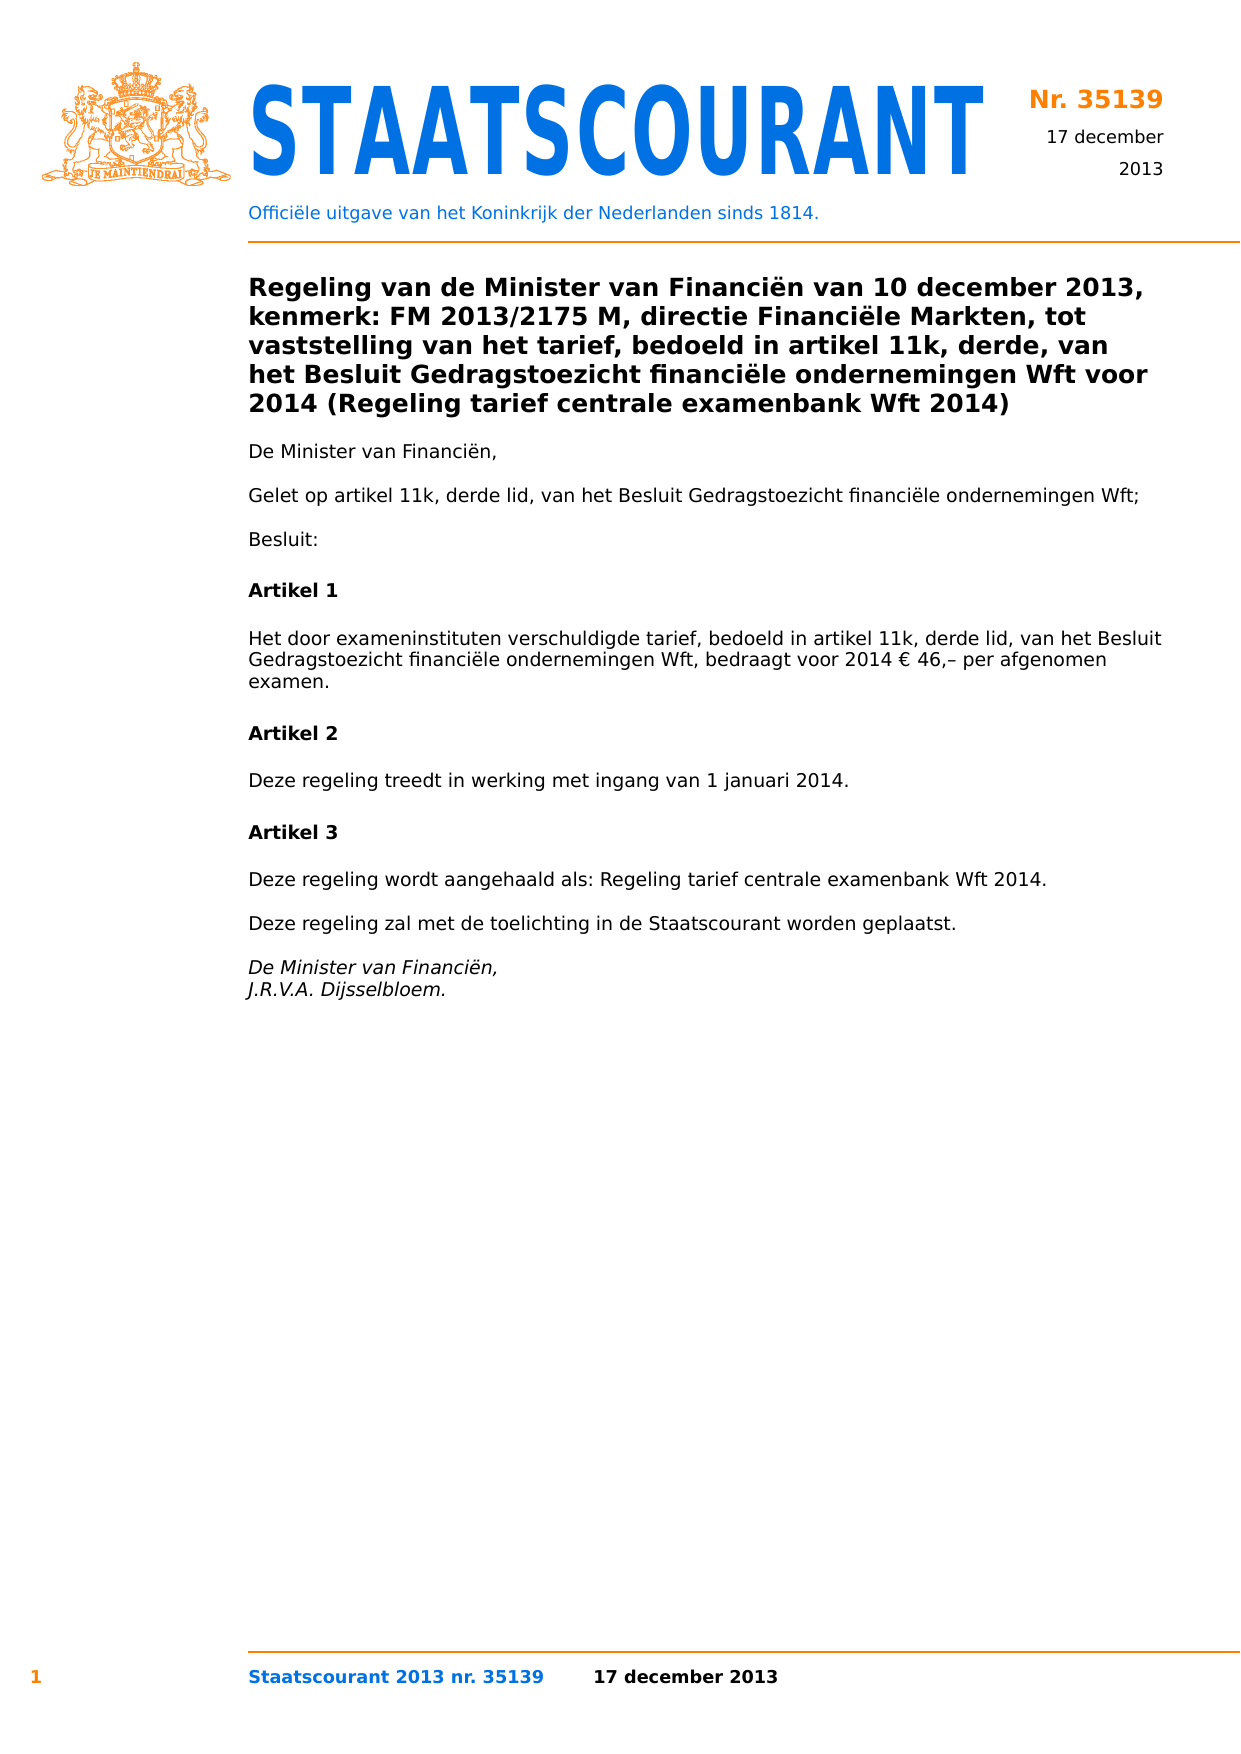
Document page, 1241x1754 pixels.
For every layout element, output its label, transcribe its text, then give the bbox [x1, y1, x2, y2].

subtitle Artikel 2 [248, 723, 1163, 745]
table_header STAATSCOURANT [248, 62, 998, 203]
table_header [25, 62, 248, 241]
text Deze regeling zal met de toelichting in de Staatscourant worden geplaatst. [248, 913, 1163, 935]
table_header Nr. 35139 [998, 62, 1240, 121]
text De Minister van Financiën, J.R.V.A. Dijsselbloem. [248, 957, 1163, 1001]
subtitle Regeling van de Minister van Financiën van 10 december 2013, kenmerk: FM 2013/2175 M, directie Financiële Markten, tot vaststelling van het tarief, bedoeld in artikel 11k, derde, van het Besluit Gedragstoezicht financiële ondernemingen Wft voor 2014 (Regeling tarief centrale examenbank Wft 2014) [248, 273, 1163, 419]
text Besluit: [248, 528, 1163, 550]
text Deze regeling treedt in werking met ingang van 1 januari 2014. [248, 770, 1163, 792]
text Deze regeling wordt aangehaald als: Regeling tarief centrale examenbank Wft 2014. [248, 869, 1163, 891]
table_cell 17 december [998, 121, 1240, 153]
subtitle Artikel 3 [248, 822, 1163, 844]
table_cell Officiële uitgave van het Koninkrijk der Nederlanden sinds 1814. [248, 203, 1240, 241]
subtitle Artikel 1 [248, 580, 1163, 602]
picture [41, 62, 231, 186]
table_cell 2013 [998, 153, 1240, 203]
text De Minister van Financiën, [248, 441, 1163, 463]
text Gelet op artikel 11k, derde lid, van het Besluit Gedragstoezicht financiële ondernemingen Wft; [248, 484, 1163, 507]
text Het door exameninstituten verschuldigde tarief, bedoeld in artikel 11k, derde lid, van het Besluit Gedragstoezicht financiële ondernemingen Wft, bedraagt voor 2014 € 46,– per afgenomen examen. [248, 627, 1163, 693]
